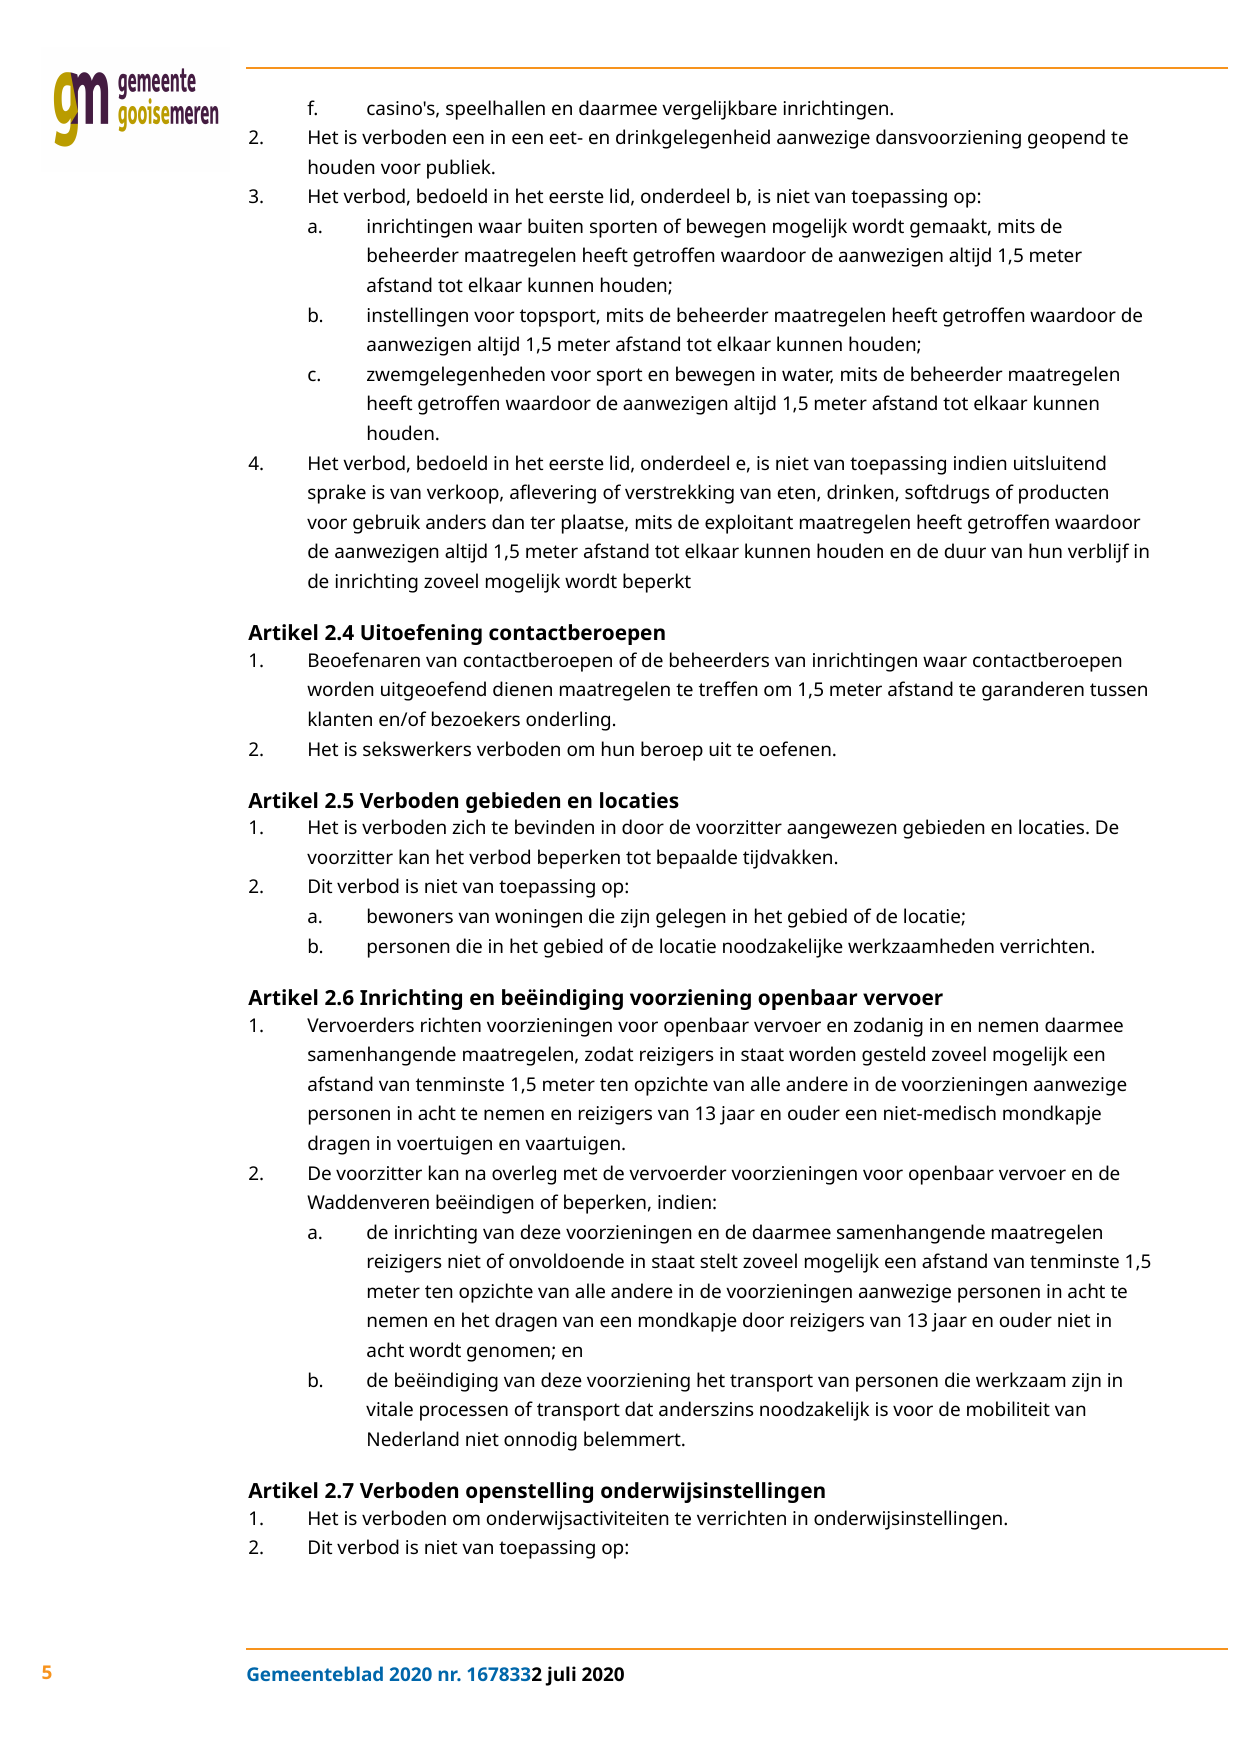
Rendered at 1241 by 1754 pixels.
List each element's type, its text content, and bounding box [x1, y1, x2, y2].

text Artikel 2.7 Verboden openstelling onderwijsinstellingen [248, 1476, 1152, 1505]
list Het verbod, bedoeld in het eerste lid, onderdeel e, is niet van toepassing indien uitsluitend sprake is van verkoop, aflevering of verstrekking van eten, drinken, softdrugs of producten voor gebruik anders dan ter plaatse, mits de exploitant maatregelen heeft getroffen waardoor de aanwezigen altijd 1,5 meter afstand tot elkaar kunnen houden en de duur van hun verblijf in de inrichting zoveel mogelijk wordt beperkt [248, 450, 1152, 594]
list Het is verboden een in een eet- en drinkgelegenheid aanwezige dansvoorziening geopend te houden voor publiek. [248, 124, 1152, 180]
list zwemgelegenheden voor sport en bewegen in water, mits de beheerder maatregelen heeft getroffen waardoor de aanwezigen altijd 1,5 meter afstand tot elkaar kunnen houden. [307, 361, 1152, 446]
text Artikel 2.5 Verboden gebieden en locaties [248, 786, 1152, 814]
list bewoners van woningen die zijn gelegen in het gebied of de locatie; [307, 903, 1152, 929]
text Artikel 2.4 Uitoefening contactberoepen [248, 618, 1152, 647]
list Vervoerders richten voorzieningen voor openbaar vervoer en zodanig in en nemen daarmee samenhangende maatregelen, zodat reizigers in staat worden gesteld zoveel mogelijk een afstand van tenminste 1,5 meter ten opzichte van alle andere in de voorzieningen aanwezige personen in acht te nemen en reizigers van 13 jaar en ouder een niet-medisch mondkapje dragen in voertuigen en vaartuigen. [248, 1012, 1152, 1156]
list casino's, speelhallen en daarmee vergelijkbare inrichtingen. [307, 95, 1152, 121]
list Het is sekswerkers verboden om hun beroep uit te oefenen. [248, 736, 1152, 761]
list Het verbod, bedoeld in het eerste lid, onderdeel b, is niet van toepassing op: [248, 183, 1152, 209]
text Artikel 2.6 Inrichting en beëindiging voorziening openbaar vervoer [248, 983, 1152, 1012]
list De voorzitter kan na overleg met de vervoerder voorzieningen voor openbaar vervoer en de Waddenveren beëindigen of beperken, indien: [248, 1160, 1152, 1215]
list de inrichting van deze voorzieningen en de daarmee samenhangende maatregelen reizigers niet of onvoldoende in staat stelt zoveel mogelijk een afstand van tenminste 1,5 meter ten opzichte van alle andere in de voorzieningen aanwezige personen in acht te nemen en het dragen van een mondkapje door reizigers van 13 jaar en ouder niet in acht wordt genomen; en [307, 1219, 1152, 1363]
list Dit verbod is niet van toepassing op: [248, 1534, 1152, 1560]
list de beëindiging van deze voorziening het transport van personen die werkzaam zijn in vitale processen of transport dat anderszins noodzakelijk is voor de mobiliteit van Nederland niet onnodig belemmert. [307, 1367, 1152, 1452]
list Het is verboden om onderwijsactiviteiten te verrichten in onderwijsinstellingen. [248, 1505, 1152, 1531]
list Beoefenaren van contactberoepen of de beheerders van inrichtingen waar contactberoepen worden uitgeoefend dienen maatregelen te treffen om 1,5 meter afstand te garanderen tussen klanten en/of bezoekers onderling. [248, 647, 1152, 732]
list inrichtingen waar buiten sporten of bewegen mogelijk wordt gemaakt, mits de beheerder maatregelen heeft getroffen waardoor de aanwezigen altijd 1,5 meter afstand tot elkaar kunnen houden; [307, 213, 1152, 298]
list personen die in het gebied of de locatie noodzakelijke werkzaamheden verrichten. [307, 933, 1152, 959]
list instellingen voor topsport, mits de beheerder maatregelen heeft getroffen waardoor de aanwezigen altijd 1,5 meter afstand tot elkaar kunnen houden; [307, 302, 1152, 357]
picture [41, 47, 231, 172]
list Dit verbod is niet van toepassing op: [248, 874, 1152, 899]
list Het is verboden zich te bevinden in door de voorzitter aangewezen gebieden en locaties. De voorzitter kan het verbod beperken tot bepaalde tijdvakken. [248, 814, 1152, 870]
